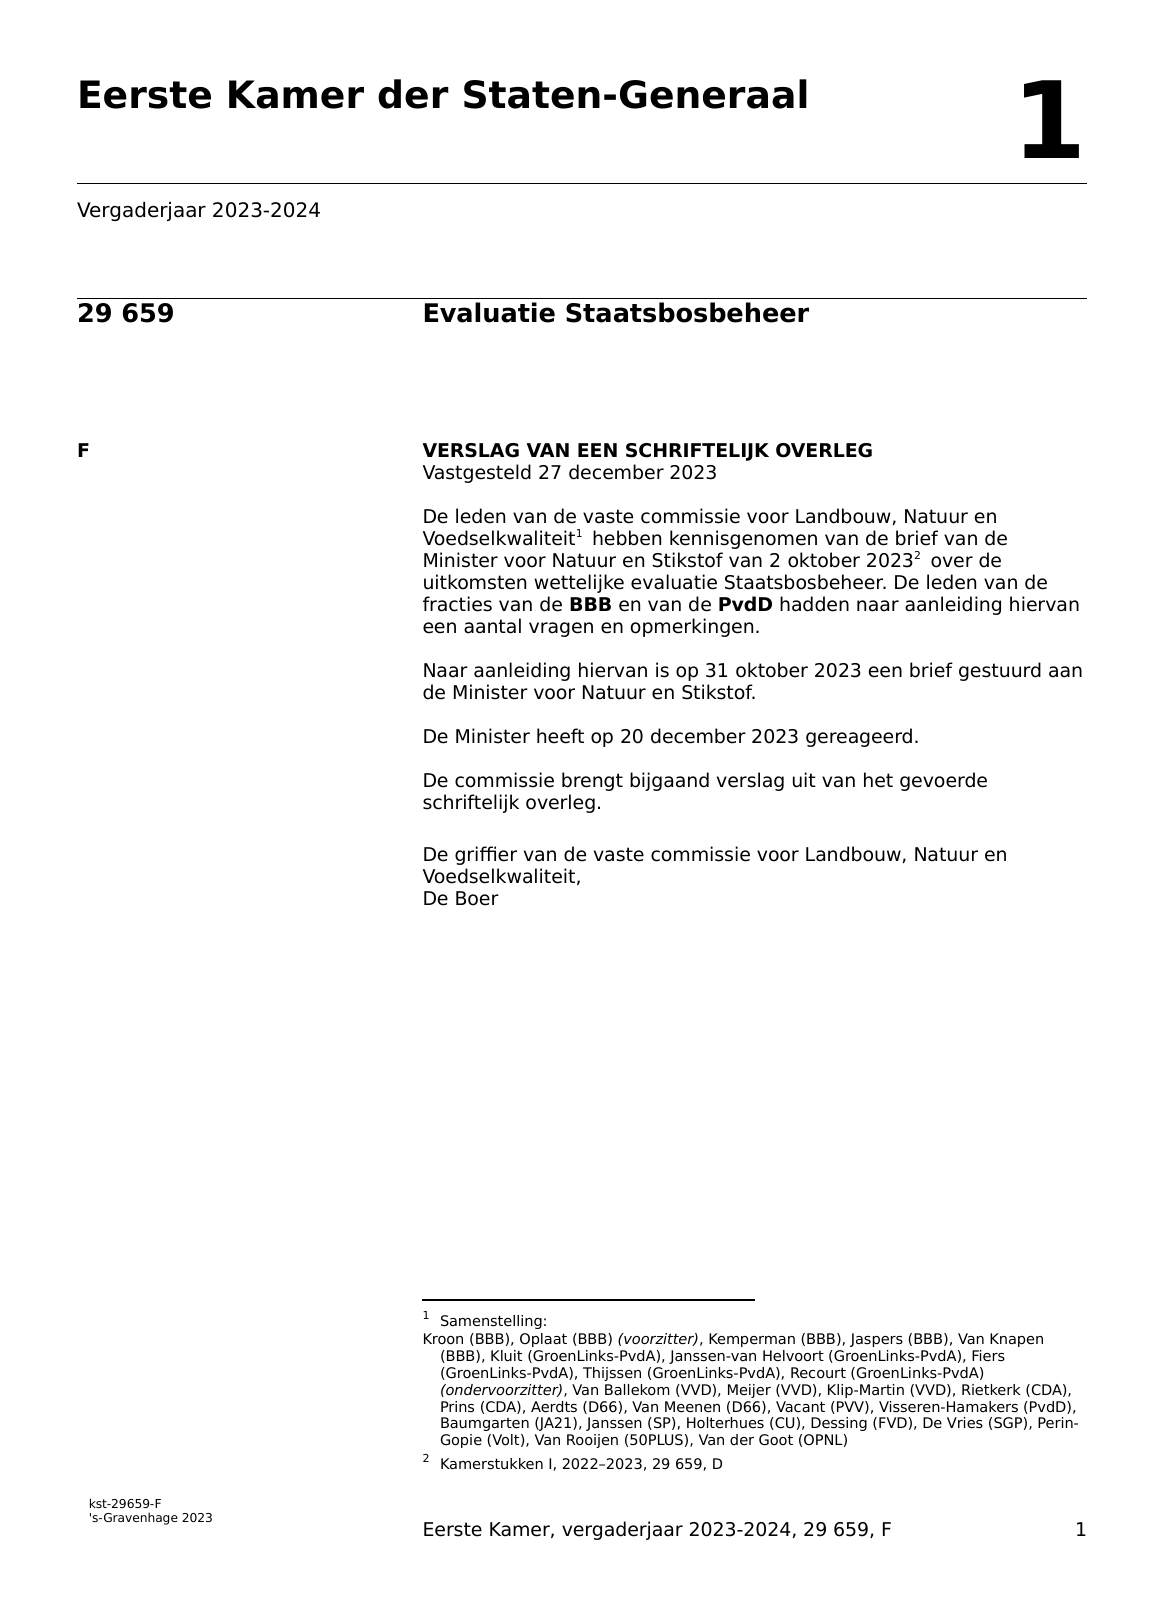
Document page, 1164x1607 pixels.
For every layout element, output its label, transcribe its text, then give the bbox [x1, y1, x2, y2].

text De commissie brengt bijgaand verslag uit van het gevoerde schriftelijk overleg. [422, 770, 1087, 814]
table_header Eerste Kamer der Staten-Generaal [77, 59, 886, 183]
table_cell Vergaderjaar 2023-2024 [77, 184, 1087, 298]
subtitle 29 659 Evaluatie Staatsbosbeheer [77, 299, 1087, 329]
text Kroon (BBB), Oplaat (BBB) (voorzitter), Kemperman (BBB), Jaspers (BBB), Van Knapen (BBB), Kluit (GroenLinks-PvdA), Janssen-van Helvoort (GroenLinks-PvdA), Fiers (GroenLinks-PvdA), Thijssen (GroenLinks-PvdA), Recourt (GroenLinks-PvdA) (ondervoorzitter), Van Ballekom (VVD), Meijer (VVD), Klip-Martin (VVD), Rietkerk (CDA), Prins (CDA), Aerdts (D66), Van Meenen (D66), Vacant (PVV), Visseren-Hamakers (PvdD), Baumgarten (JA21), Janssen (SP), Holterhues (CU), Dessing (FVD), De Vries (SGP), Perin-Gopie (Volt), Van Rooijen (50PLUS), Van der Goot (OPNL) [422, 1331, 1087, 1449]
table_header 1 [886, 59, 1087, 183]
text Vastgesteld 27 december 2023 [422, 462, 1087, 484]
text kst-29659-F [88, 1497, 323, 1511]
text 's-Gravenhage 2023 [88, 1511, 323, 1525]
text Naar aanleiding hiervan is op 31 oktober 2023 een brief gestuurd aan de Minister voor Natuur en Stikstof. [422, 660, 1087, 704]
text Samenstelling: [422, 1309, 1087, 1331]
subtitle F VERSLAG VAN EEN SCHRIFTELIJK OVERLEG [77, 440, 1087, 462]
text De leden van de vaste commissie voor Landbouw, Natuur en Voedselkwaliteit hebben kennisgenomen van de brief van de Minister voor Natuur en Stikstof van 2 oktober 2023 over de uitkomsten wettelijke evaluatie Staatsbosbeheer. De leden van de fracties van de BBB en van de PvdD hadden naar aanleiding hiervan een aantal vragen en opmerkingen. [422, 506, 1087, 638]
text Kamerstukken I, 2022–2023, 29 659, D [422, 1452, 1087, 1474]
text De griffier van de vaste commissie voor Landbouw, Natuur en Voedselkwaliteit, De Boer [422, 844, 1087, 910]
text De Minister heeft op 20 december 2023 gereageerd. [422, 726, 1087, 748]
